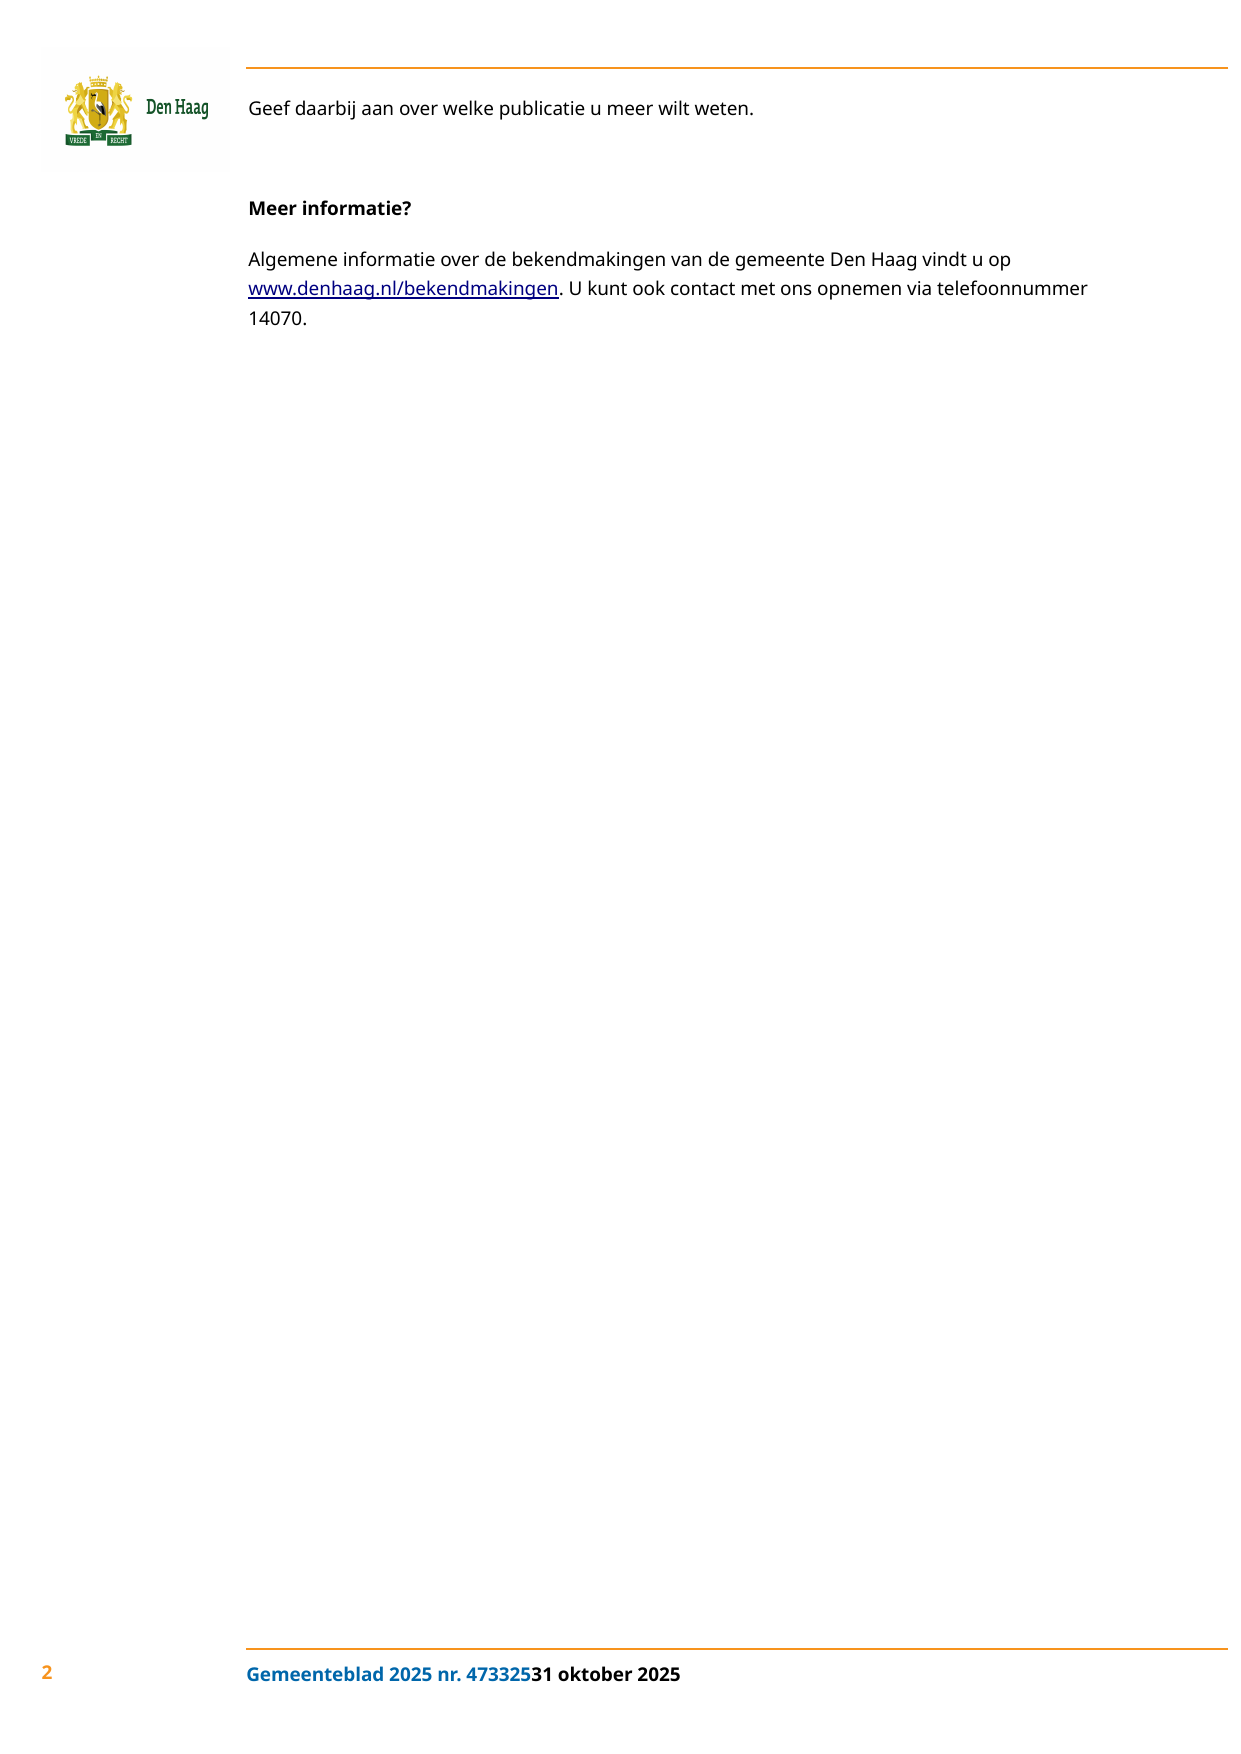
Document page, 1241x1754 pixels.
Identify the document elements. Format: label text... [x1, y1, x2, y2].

picture [41, 47, 231, 172]
text Algemene informatie over de bekendmakingen van de gemeente Den Haag vindt u op www.denhaag.nl/bekendmakingen. U kunt ook contact met ons opnemen via telefoonnummer 14070. [248, 246, 1152, 331]
text Geef daarbij aan over welke publicatie u meer wilt weten. [248, 95, 1152, 121]
text Meer informatie? [248, 196, 1152, 221]
